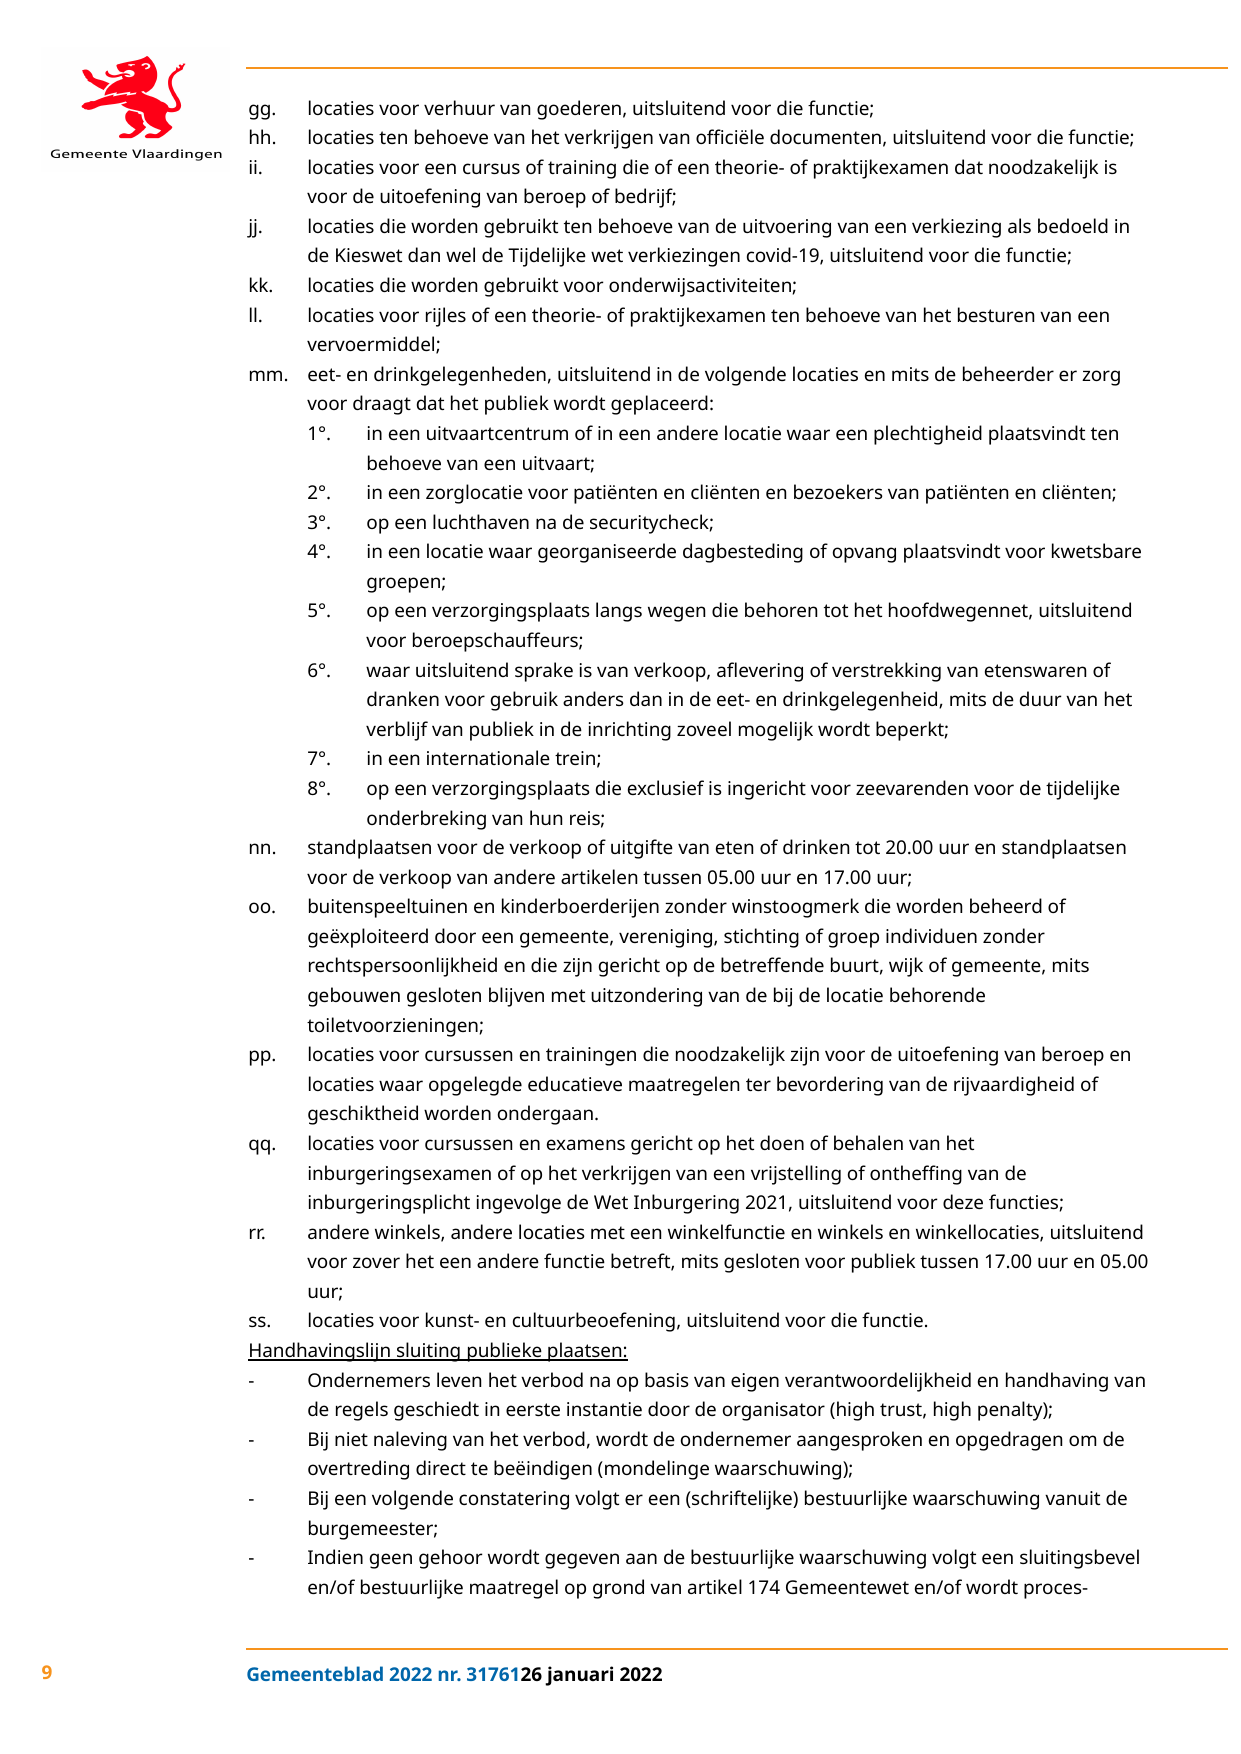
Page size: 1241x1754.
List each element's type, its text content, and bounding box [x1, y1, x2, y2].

list eet- en drinkgelegenheden, uitsluitend in de volgende locaties en mits de beheerder er zorg voor draagt dat het publiek wordt geplaceerd: [248, 361, 1152, 416]
list locaties voor rijles of een theorie- of praktijkexamen ten behoeve van het besturen van een vervoermiddel; [248, 302, 1152, 357]
list Bij een volgende constatering volgt er een (schriftelijke) bestuurlijke waarschuwing vanuit de burgemeester; [248, 1485, 1152, 1541]
list op een luchthaven na de securitycheck; [307, 509, 1152, 535]
list andere winkels, andere locaties met een winkelfunctie en winkels en winkellocaties, uitsluitend voor zover het een andere functie betreft, mits gesloten voor publiek tussen 17.00 uur en 05.00 uur; [248, 1219, 1152, 1304]
list locaties voor kunst- en cultuurbeoefening, uitsluitend voor die functie. [248, 1308, 1152, 1333]
list locaties voor een cursus of training die of een theorie- of praktijkexamen dat noodzakelijk is voor de uitoefening van beroep of bedrijf; [248, 154, 1152, 209]
list Ondernemers leven het verbod na op basis van eigen verantwoordelijkheid en handhaving van de regels geschiedt in eerste instantie door de organisator (high trust, high penalty); [248, 1367, 1152, 1422]
list in een internationale trein; [307, 746, 1152, 771]
list buitenspeeltuinen en kinderboerderijen zonder winstoogmerk die worden beheerd of geëxploiteerd door een gemeente, vereniging, stichting of groep individuen zonder rechtspersoonlijkheid en die zijn gericht op de betreffende buurt, wijk of gemeente, mits gebouwen gesloten blijven met uitzondering van de bij de locatie behorende toiletvoorzieningen; [248, 893, 1152, 1038]
list in een zorglocatie voor patiënten en cliënten en bezoekers van patiënten en cliënten; [307, 479, 1152, 505]
list standplaatsen voor de verkoop of uitgifte van eten of drinken tot 20.00 uur en standplaatsen voor de verkoop van andere artikelen tussen 05.00 uur en 17.00 uur; [248, 834, 1152, 890]
text Handhavingslijn sluiting publieke plaatsen: [248, 1337, 1152, 1363]
list Indien geen gehoor wordt gegeven aan de bestuurlijke waarschuwing volgt een sluitingsbevel en/of bestuurlijke maatregel op grond van artikel 174 Gemeentewet en/of wordt proces- [248, 1544, 1152, 1600]
list in een locatie waar georganiseerde dagbesteding of opvang plaatsvindt voor kwetsbare groepen; [307, 538, 1152, 594]
picture [41, 47, 231, 172]
list locaties voor verhuur van goederen, uitsluitend voor die functie; [248, 95, 1152, 121]
list locaties voor cursussen en trainingen die noodzakelijk zijn voor de uitoefening van beroep en locaties waar opgelegde educatieve maatregelen ter bevordering van de rijvaardigheid of geschiktheid worden ondergaan. [248, 1041, 1152, 1126]
list locaties voor cursussen en examens gericht op het doen of behalen van het inburgeringsexamen of op het verkrijgen van een vrijstelling of ontheffing van de inburgeringsplicht ingevolge de Wet Inburgering 2021, uitsluitend voor deze functies; [248, 1130, 1152, 1215]
list locaties die worden gebruikt ten behoeve van de uitvoering van een verkiezing als bedoeld in de Kieswet dan wel de Tijdelijke wet verkiezingen covid-19, uitsluitend voor die functie; [248, 213, 1152, 268]
list waar uitsluitend sprake is van verkoop, aflevering of verstrekking van etenswaren of dranken voor gebruik anders dan in de eet- en drinkgelegenheid, mits de duur van het verblijf van publiek in de inrichting zoveel mogelijk wordt beperkt; [307, 657, 1152, 742]
list op een verzorgingsplaats langs wegen die behoren tot het hoofdwegennet, uitsluitend voor beroepschauffeurs; [307, 598, 1152, 653]
list op een verzorgingsplaats die exclusief is ingericht voor zeevarenden voor de tijdelijke onderbreking van hun reis; [307, 775, 1152, 831]
list in een uitvaartcentrum of in een andere locatie waar een plechtigheid plaatsvindt ten behoeve van een uitvaart; [307, 420, 1152, 476]
list locaties ten behoeve van het verkrijgen van officiële documenten, uitsluitend voor die functie; [248, 124, 1152, 150]
list Bij niet naleving van het verbod, wordt de ondernemer aangesproken en opgedragen om de overtreding direct te beëindigen (mondelinge waarschuwing); [248, 1426, 1152, 1481]
list locaties die worden gebruikt voor onderwijsactiviteiten; [248, 272, 1152, 298]
